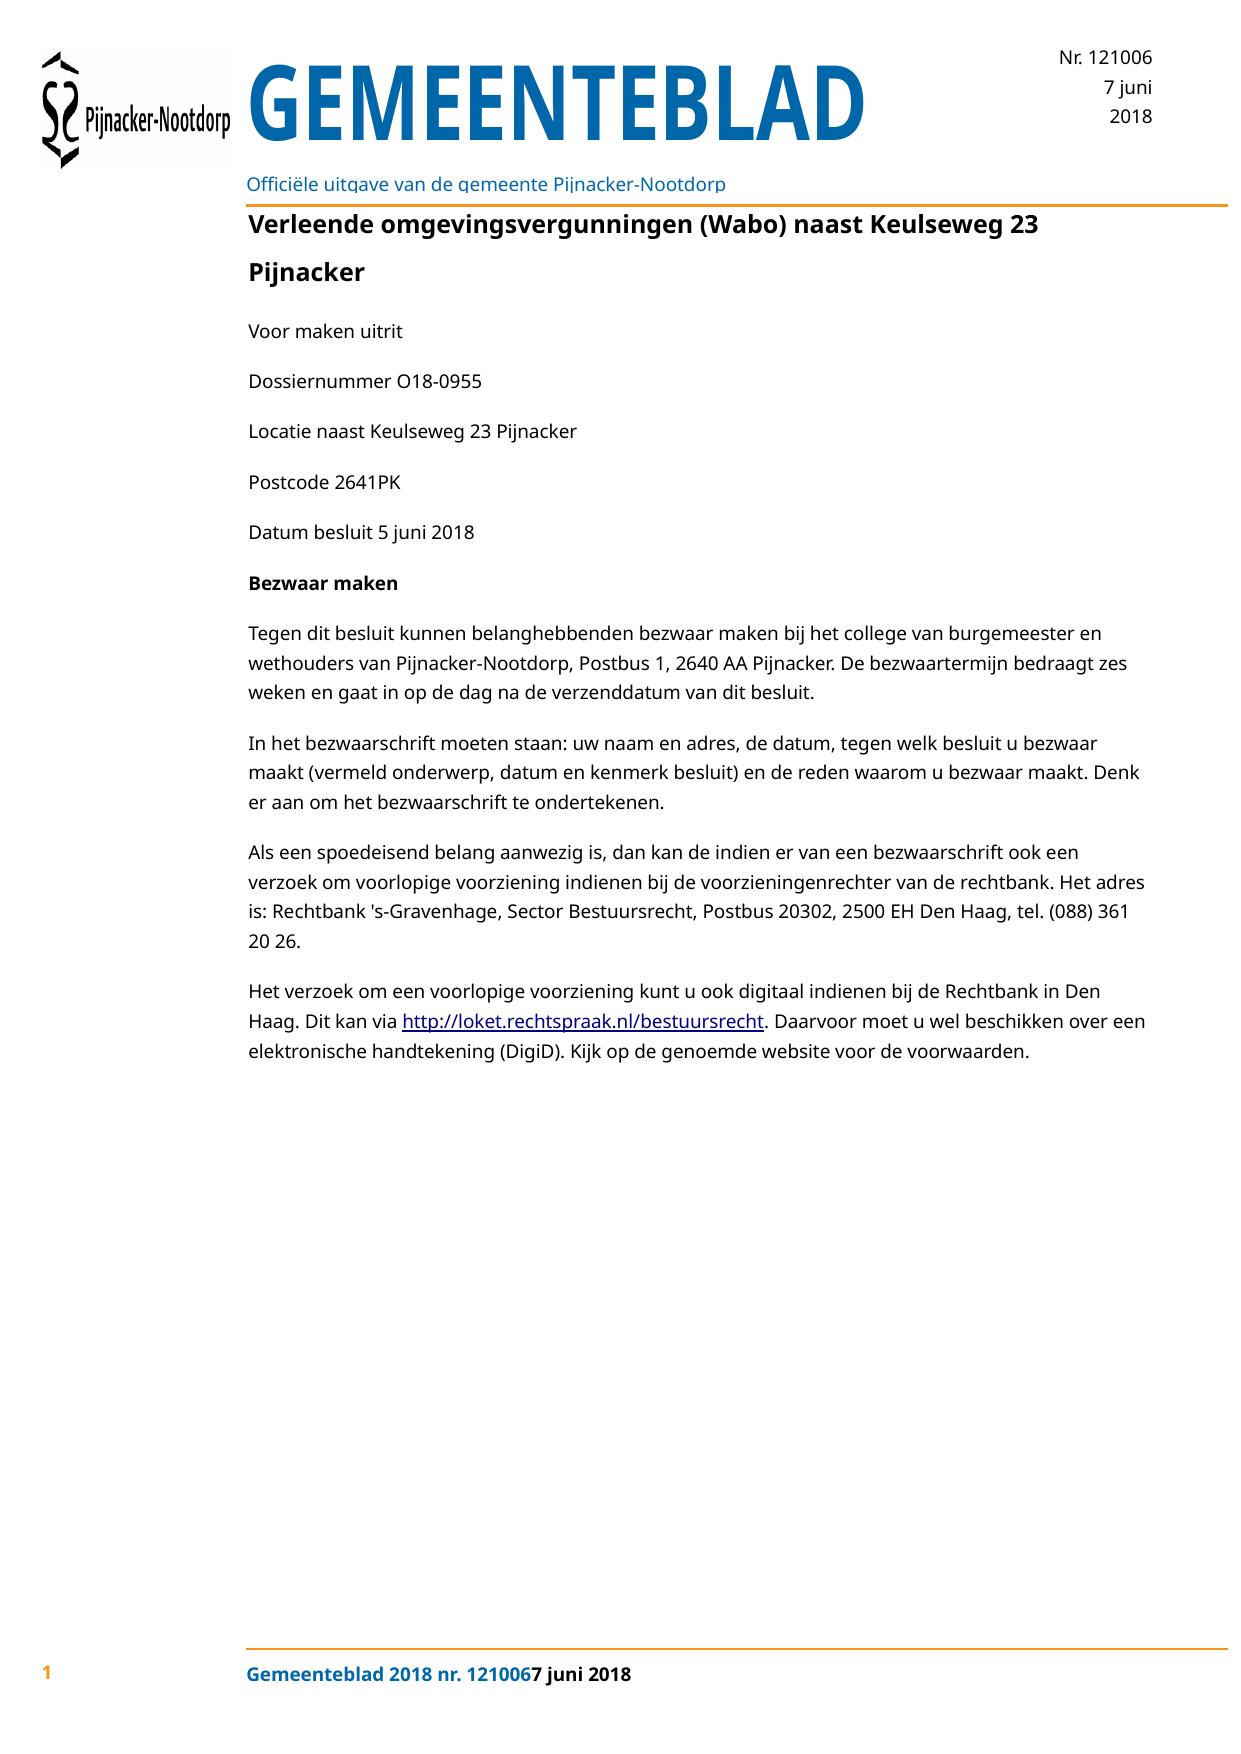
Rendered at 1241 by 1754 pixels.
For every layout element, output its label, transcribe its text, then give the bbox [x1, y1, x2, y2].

text Locatie naast Keulseweg 23 Pijnacker [248, 419, 1152, 444]
text Postcode 2641PK [248, 469, 1152, 495]
picture [41, 47, 231, 172]
text Bezwaar maken [248, 570, 1152, 596]
text In het bezwaarschrift moeten staan: uw naam en adres, de datum, tegen welk besluit u bezwaar maakt (vermeld onderwerp, datum en kenmerk besluit) en de reden waarom u bezwaar maakt. Denk er aan om het bezwaarschrift te ondertekenen. [248, 730, 1152, 815]
text Datum besluit 5 juni 2018 [248, 519, 1152, 545]
text Dossiernummer O18-0955 [248, 368, 1152, 394]
text Tegen dit besluit kunnen belanghebbenden bezwaar maken bij het college van burgemeester en wethouders van Pijnacker-Nootdorp, Postbus 1, 2640 AA Pijnacker. De bezwaartermijn bedraagt zes weken en gaat in op de dag na de verzenddatum van dit besluit. [248, 620, 1152, 705]
text Als een spoedeisend belang aanwezig is, dan kan de indien er van een bezwaarschrift ook een verzoek om voorlopige voorziening indienen bij de voorzieningenrechter van de rechtbank. Het adres is: Rechtbank 's-Gravenhage, Sector Bestuursrecht, Postbus 20302, 2500 EH Den Haag, tel. (088) 361 20 26. [248, 839, 1152, 954]
text Het verzoek om een voorlopige voorziening kunt u ook digitaal indienen bij de Rechtbank in Den Haag. Dit kan via http://loket.rechtspraak.nl/bestuursrecht. Daarvoor moet u wel beschikken over een elektronische handtekening (DigiD). Kijk op de genoemde website voor de voorwaarden. [248, 979, 1152, 1064]
text Voor maken uitrit [248, 318, 1152, 344]
text Verleende omgevingsvergunningen (Wabo) naast Keulseweg 23 Pijnacker [248, 207, 1152, 288]
